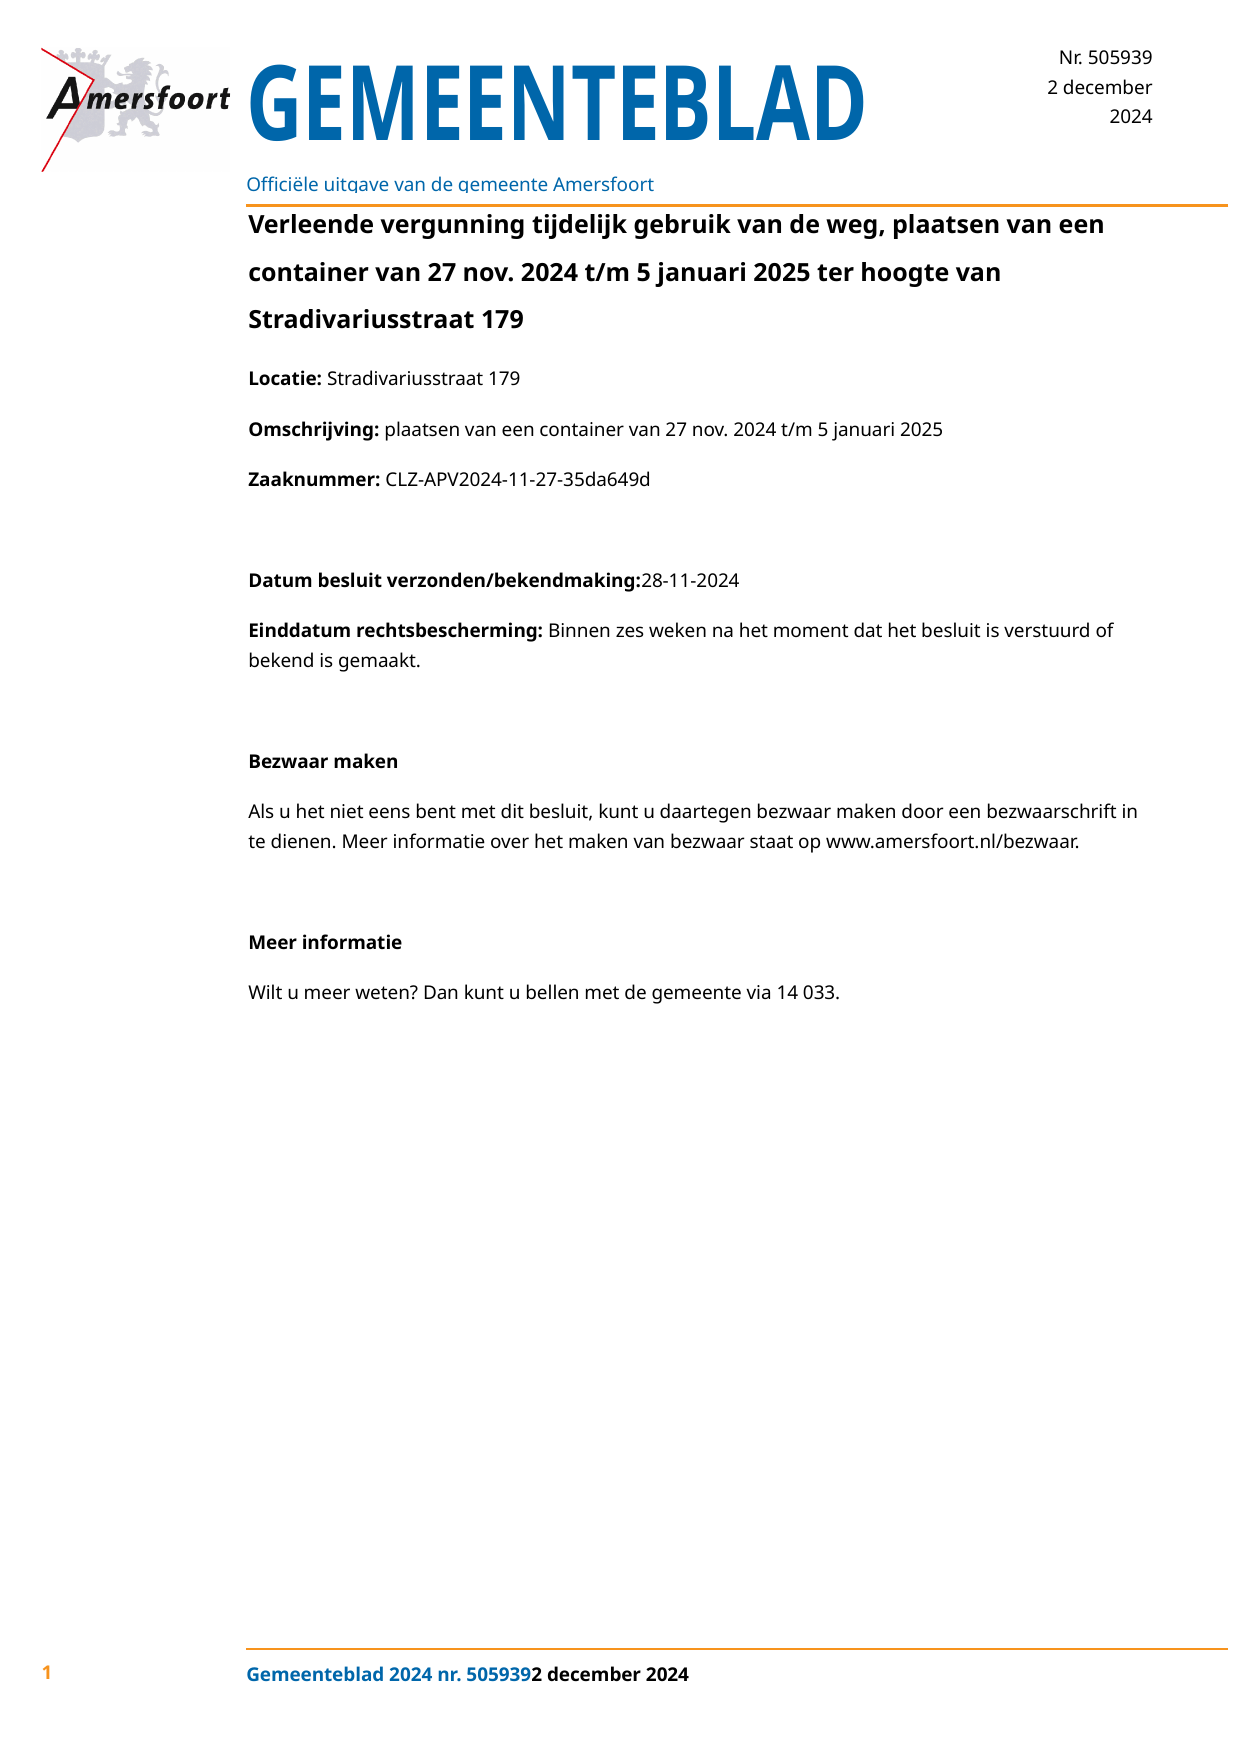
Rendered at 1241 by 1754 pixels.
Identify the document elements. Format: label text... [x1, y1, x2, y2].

text Meer informatie [248, 929, 1152, 954]
text Zaaknummer: CLZ-APV2024-11-27-35da649d [248, 466, 1152, 492]
text Bezwaar maken [248, 748, 1152, 774]
picture [41, 47, 231, 172]
text Datum besluit verzonden/bekendmaking:28-11-2024 [248, 567, 1152, 593]
text Locatie: Stradivariusstraat 179 [248, 366, 1152, 391]
text Omschrijving: plaatsen van een container van 27 nov. 2024 t/m 5 januari 2025 [248, 416, 1152, 442]
text Als u het niet eens bent met dit besluit, kunt u daartegen bezwaar maken door een bezwaarschrift in te dienen. Meer informatie over het maken van bezwaar staat op www.amersfoort.nl/bezwaar. [248, 798, 1152, 854]
text Verleende vergunning tijdelijk gebruik van de weg, plaatsen van een container van 27 nov. 2024 t/m 5 januari 2025 ter hoogte van Stradivariusstraat 179 [248, 207, 1152, 336]
text Wilt u meer weten? Dan kunt u bellen met de gemeente via 14 033. [248, 979, 1152, 1005]
text Einddatum rechtsbescherming: Binnen zes weken na het moment dat het besluit is verstuurd of bekend is gemaakt. [248, 618, 1152, 673]
